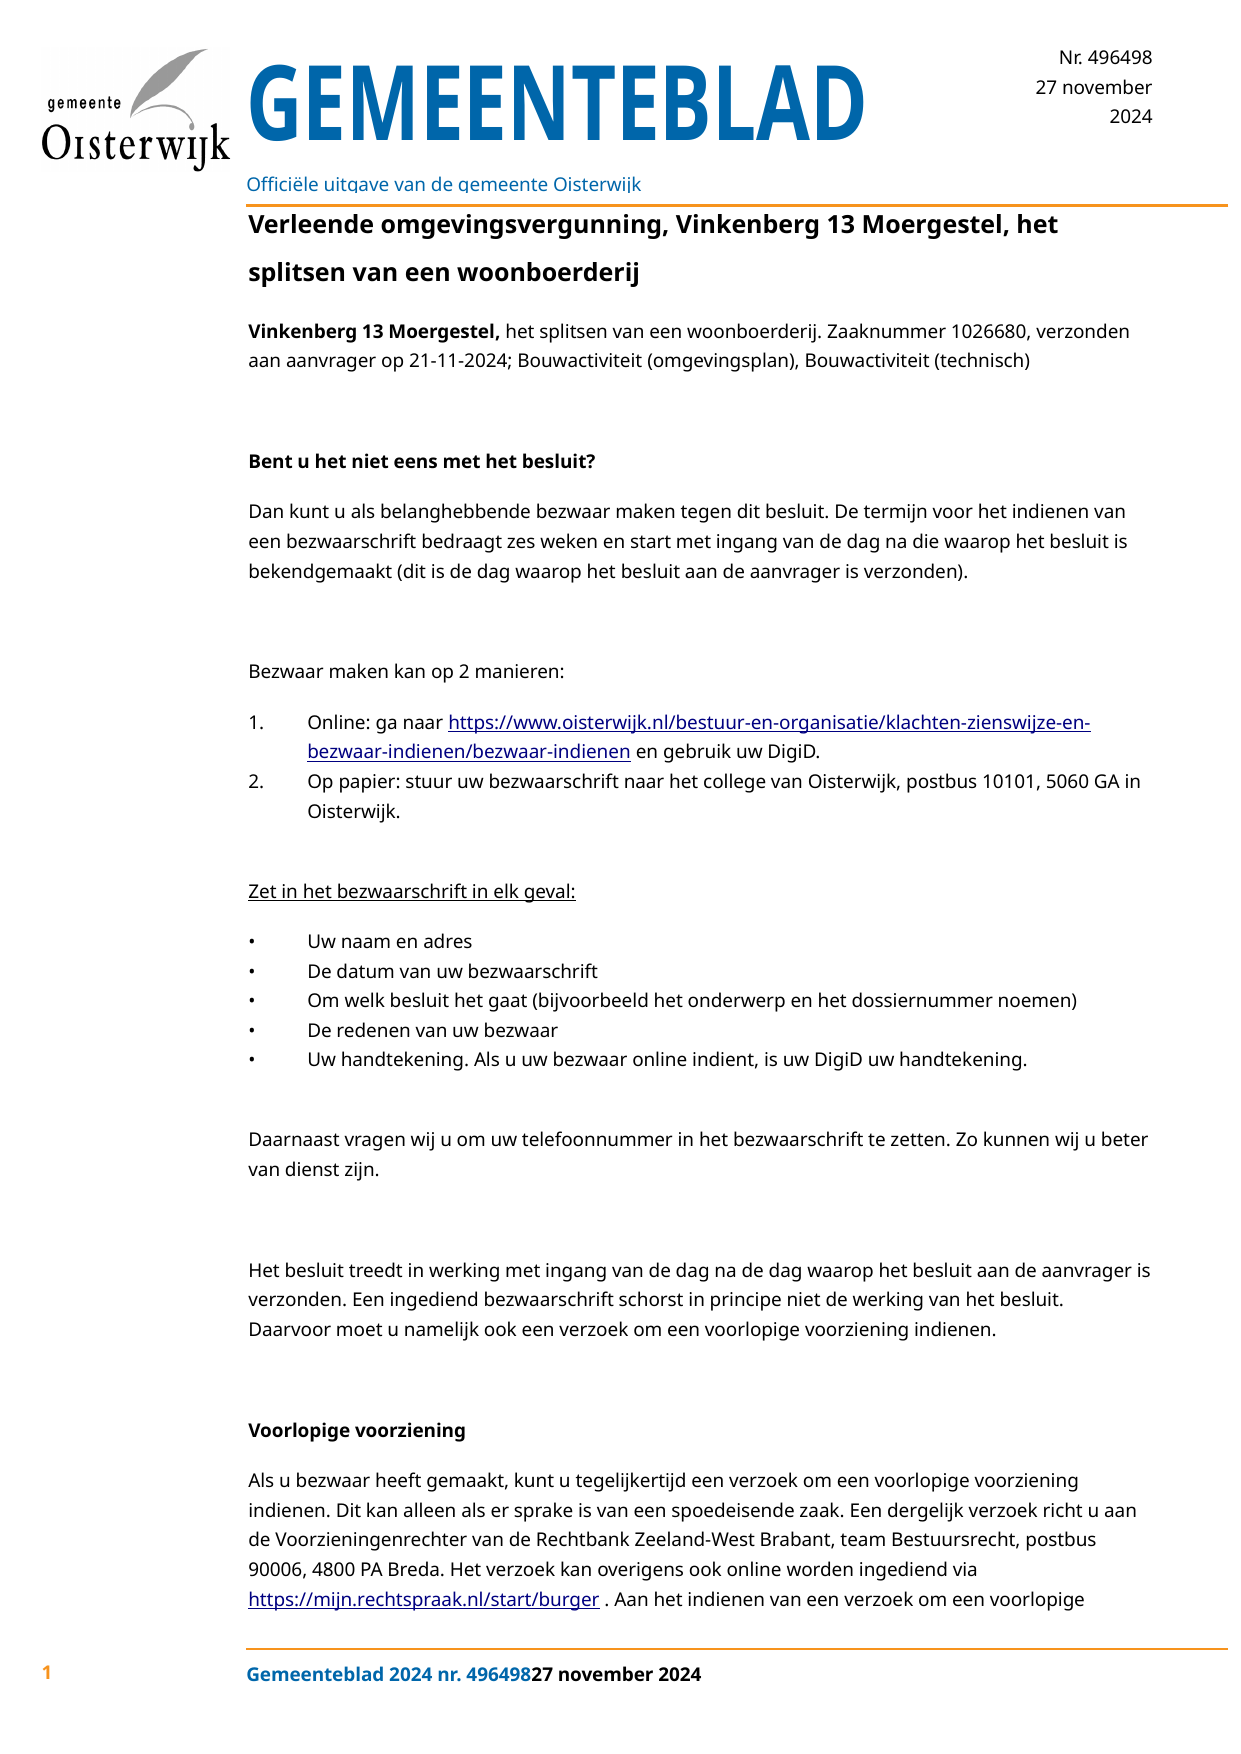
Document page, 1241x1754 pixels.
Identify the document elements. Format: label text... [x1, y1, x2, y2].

text Dan kunt u als belanghebbende bezwaar maken tegen dit besluit. De termijn voor het indienen van een bezwaarschrift bedraagt zes weken en start met ingang van de dag na die waarop het besluit is bekendgemaakt (dit is de dag waarop het besluit aan de aanvrager is verzonden). [248, 499, 1152, 584]
text Vinkenberg 13 Moergestel, het splitsen van een woonboerderij. Zaaknummer 1026680, verzonden aan aanvrager op 21-11-2024; Bouwactiviteit (omgevingsplan), Bouwactiviteit (technisch) [248, 318, 1152, 373]
list Op papier: stuur uw bezwaarschrift naar het college van Oisterwijk, postbus 10101, 5060 GA in Oisterwijk. [248, 768, 1152, 824]
list Uw handtekening. Als u uw bezwaar online indient, is uw DigiD uw handtekening. [248, 1047, 1152, 1072]
text Daarnaast vragen wij u om uw telefoonnummer in het bezwaarschrift te zetten. Zo kunnen wij u beter van dienst zijn. [248, 1127, 1152, 1182]
list De datum van uw bezwaarschrift [248, 958, 1152, 984]
list Online: ga naar https://www.oisterwijk.nl/bestuur-en-organisatie/klachten-zienswijze-en-bezwaar-indienen/bezwaar-indienen en gebruik uw DigiD. [248, 709, 1152, 764]
list Om welk besluit het gaat (bijvoorbeeld het onderwerp en het dossiernummer noemen) [248, 987, 1152, 1013]
list Uw naam en adres [248, 928, 1152, 954]
text Zet in het bezwaarschrift in elk geval: [248, 878, 1152, 904]
picture [41, 47, 231, 172]
text Bezwaar maken kan op 2 manieren: [248, 659, 1152, 684]
text Bent u het niet eens met het besluit? [248, 448, 1152, 474]
text Het besluit treedt in werking met ingang van de dag na de dag waarop het besluit aan de aanvrager is verzonden. Een ingediend bezwaarschrift schorst in principe niet de werking van het besluit. Daarvoor moet u namelijk ook een verzoek om een voorlopige voorziening indienen. [248, 1257, 1152, 1342]
text Als u bezwaar heeft gemaakt, kunt u tegelijkertijd een verzoek om een voorlopige voorziening indienen. Dit kan alleen als er sprake is van een spoedeisende zaak. Een dergelijk verzoek richt u aan de Voorzieningenrechter van de Rechtbank Zeeland-West Brabant, team Bestuursrecht, postbus 90006, 4800 PA Breda. Het verzoek kan overigens ook online worden ingediend via https://mijn.rechtspraak.nl/start/burger . Aan het indienen van een verzoek om een voorlopige [248, 1467, 1152, 1612]
list De redenen van uw bezwaar [248, 1017, 1152, 1043]
text Verleende omgevingsvergunning, Vinkenberg 13 Moergestel, het splitsen van een woonboerderij [248, 207, 1152, 288]
text Voorlopige voorziening [248, 1417, 1152, 1443]
